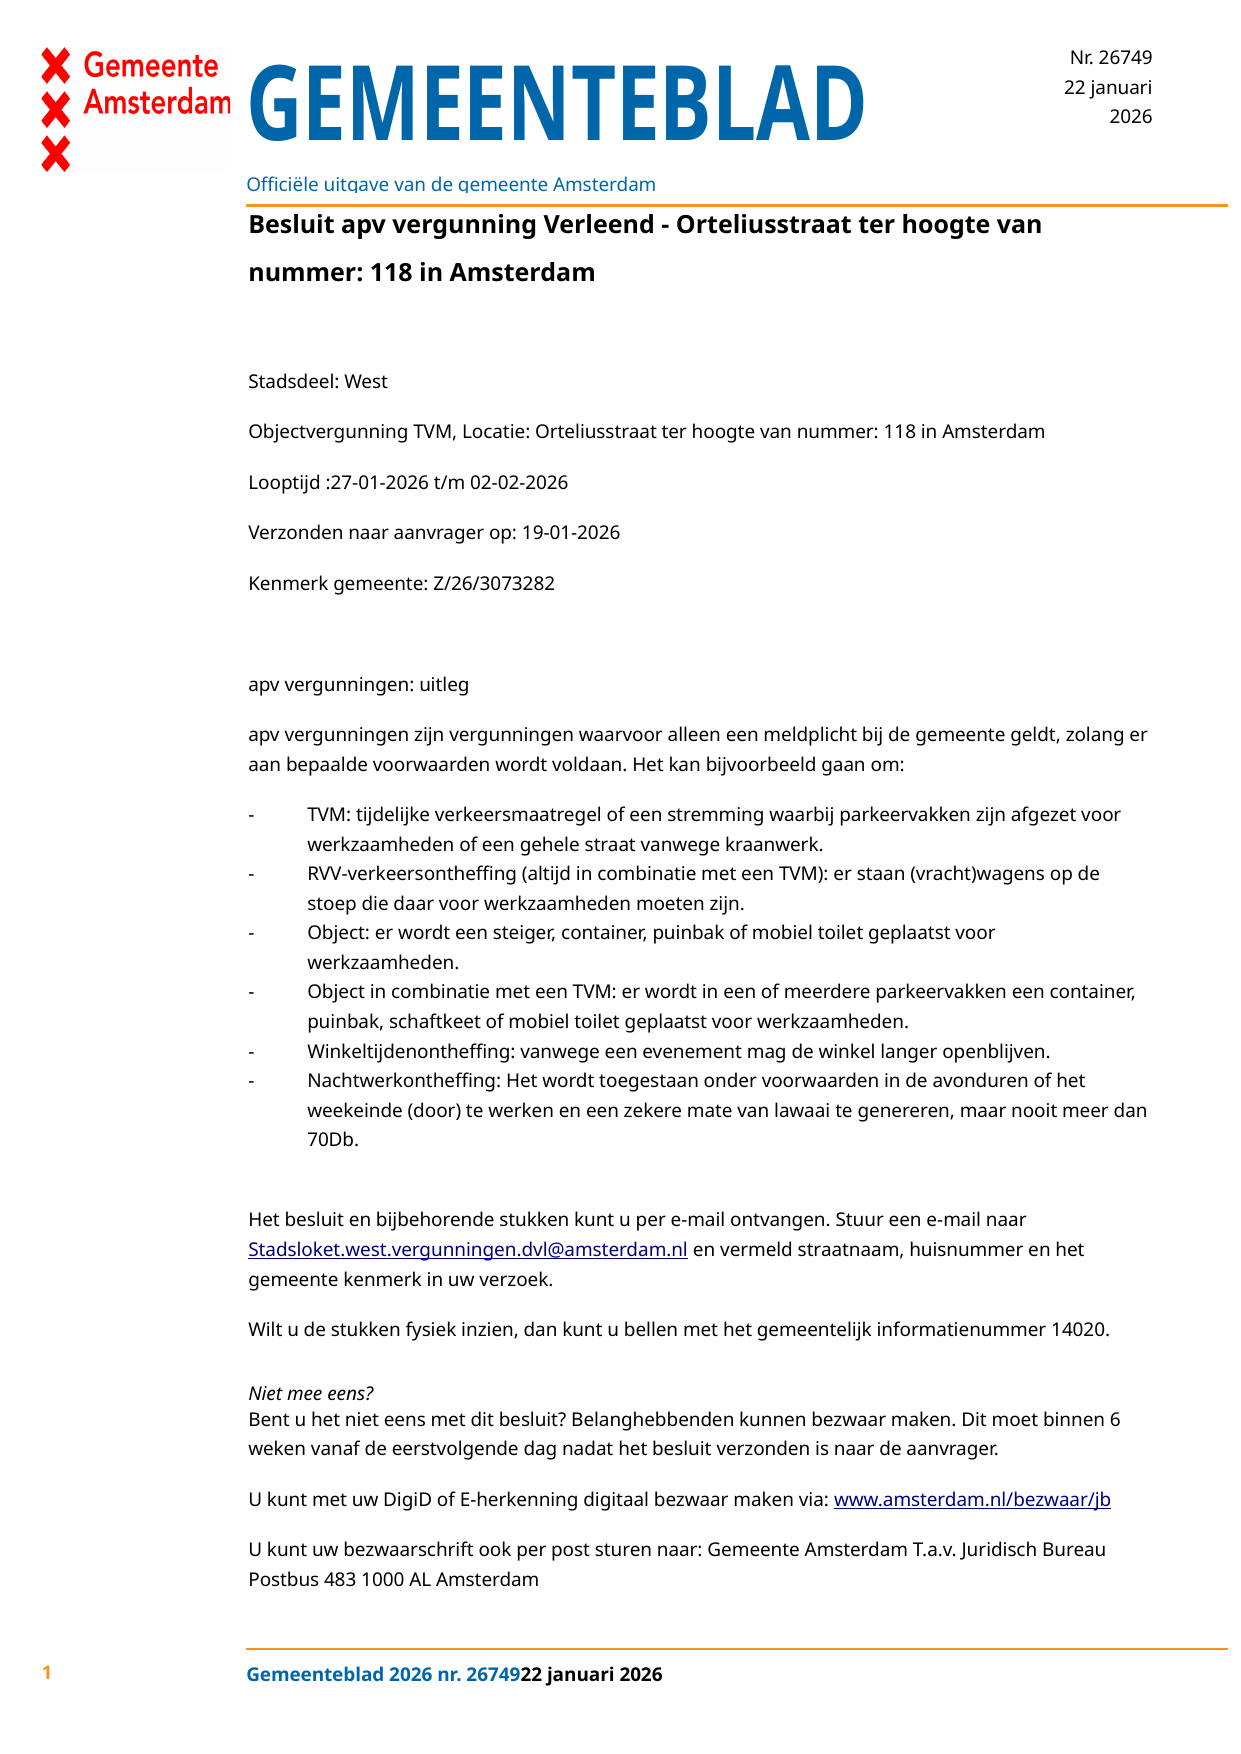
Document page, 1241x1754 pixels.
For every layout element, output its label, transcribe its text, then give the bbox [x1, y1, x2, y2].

list Nachtwerkontheffing: Het wordt toegestaan onder voorwaarden in de avonduren of het weekeinde (door) te werken en een zekere mate van lawaai te genereren, maar nooit meer dan 70Db. [248, 1067, 1152, 1152]
text Verzonden naar aanvrager op: 19-01-2026 [248, 519, 1152, 545]
list Object: er wordt een steiger, container, puinbak of mobiel toilet geplaatst voor werkzaamheden. [248, 919, 1152, 975]
list Winkeltijdenontheffing: vanwege een evenement mag de winkel langer openblijven. [248, 1038, 1152, 1064]
text Wilt u de stukken fysiek inzien, dan kunt u bellen met het gemeentelijk informatienummer 14020. [248, 1316, 1152, 1342]
list TVM: tijdelijke verkeersmaatregel of een stremming waarbij parkeervakken zijn afgezet voor werkzaamheden of een gehele straat vanwege kraanwerk. [248, 801, 1152, 857]
text apv vergunningen zijn vergunningen waarvoor alleen een meldplicht bij de gemeente geldt, zolang er aan bepaalde voorwaarden wordt voldaan. Het kan bijvoorbeeld gaan om: [248, 721, 1152, 777]
text Niet mee eens? [248, 1380, 1152, 1406]
text Bent u het niet eens met dit besluit? Belanghebbenden kunnen bezwaar maken. Dit moet binnen 6 weken vanaf de eerstvolgende dag nadat het besluit verzonden is naar de aanvrager. [248, 1406, 1152, 1461]
text apv vergunningen: uitleg [248, 671, 1152, 697]
text Het besluit en bijbehorende stukken kunt u per e-mail ontvangen. Stuur een e-mail naar Stadsloket.west.vergunningen.dvl@amsterdam.nl en vermeld straatnaam, huisnummer en het gemeente kenmerk in uw verzoek. [248, 1207, 1152, 1292]
text U kunt met uw DigiD of E-herkenning digitaal bezwaar maken via: www.amsterdam.nl/bezwaar/jb [248, 1486, 1152, 1512]
text Objectvergunning TVM, Locatie: Orteliusstraat ter hoogte van nummer: 118 in Amsterdam [248, 419, 1152, 444]
list RVV-verkeersontheffing (altijd in combinatie met een TVM): er staan (vracht)wagens op de stoep die daar voor werkzaamheden moeten zijn. [248, 860, 1152, 916]
list Object in combinatie met een TVM: er wordt in een of meerdere parkeervakken een container, puinbak, schaftkeet of mobiel toilet geplaatst voor werkzaamheden. [248, 979, 1152, 1034]
text U kunt uw bezwaarschrift ook per post sturen naar: Gemeente Amsterdam T.a.v. Juridisch Bureau Postbus 483 1000 AL Amsterdam [248, 1536, 1152, 1592]
text Besluit apv vergunning Verleend - Orteliusstraat ter hoogte van nummer: 118 in Amsterdam [248, 207, 1152, 288]
text Looptijd :27-01-2026 t/m 02-02-2026 [248, 469, 1152, 495]
text Stadsdeel: West [248, 368, 1152, 394]
text Kenmerk gemeente: Z/26/3073282 [248, 570, 1152, 596]
picture [41, 47, 231, 172]
